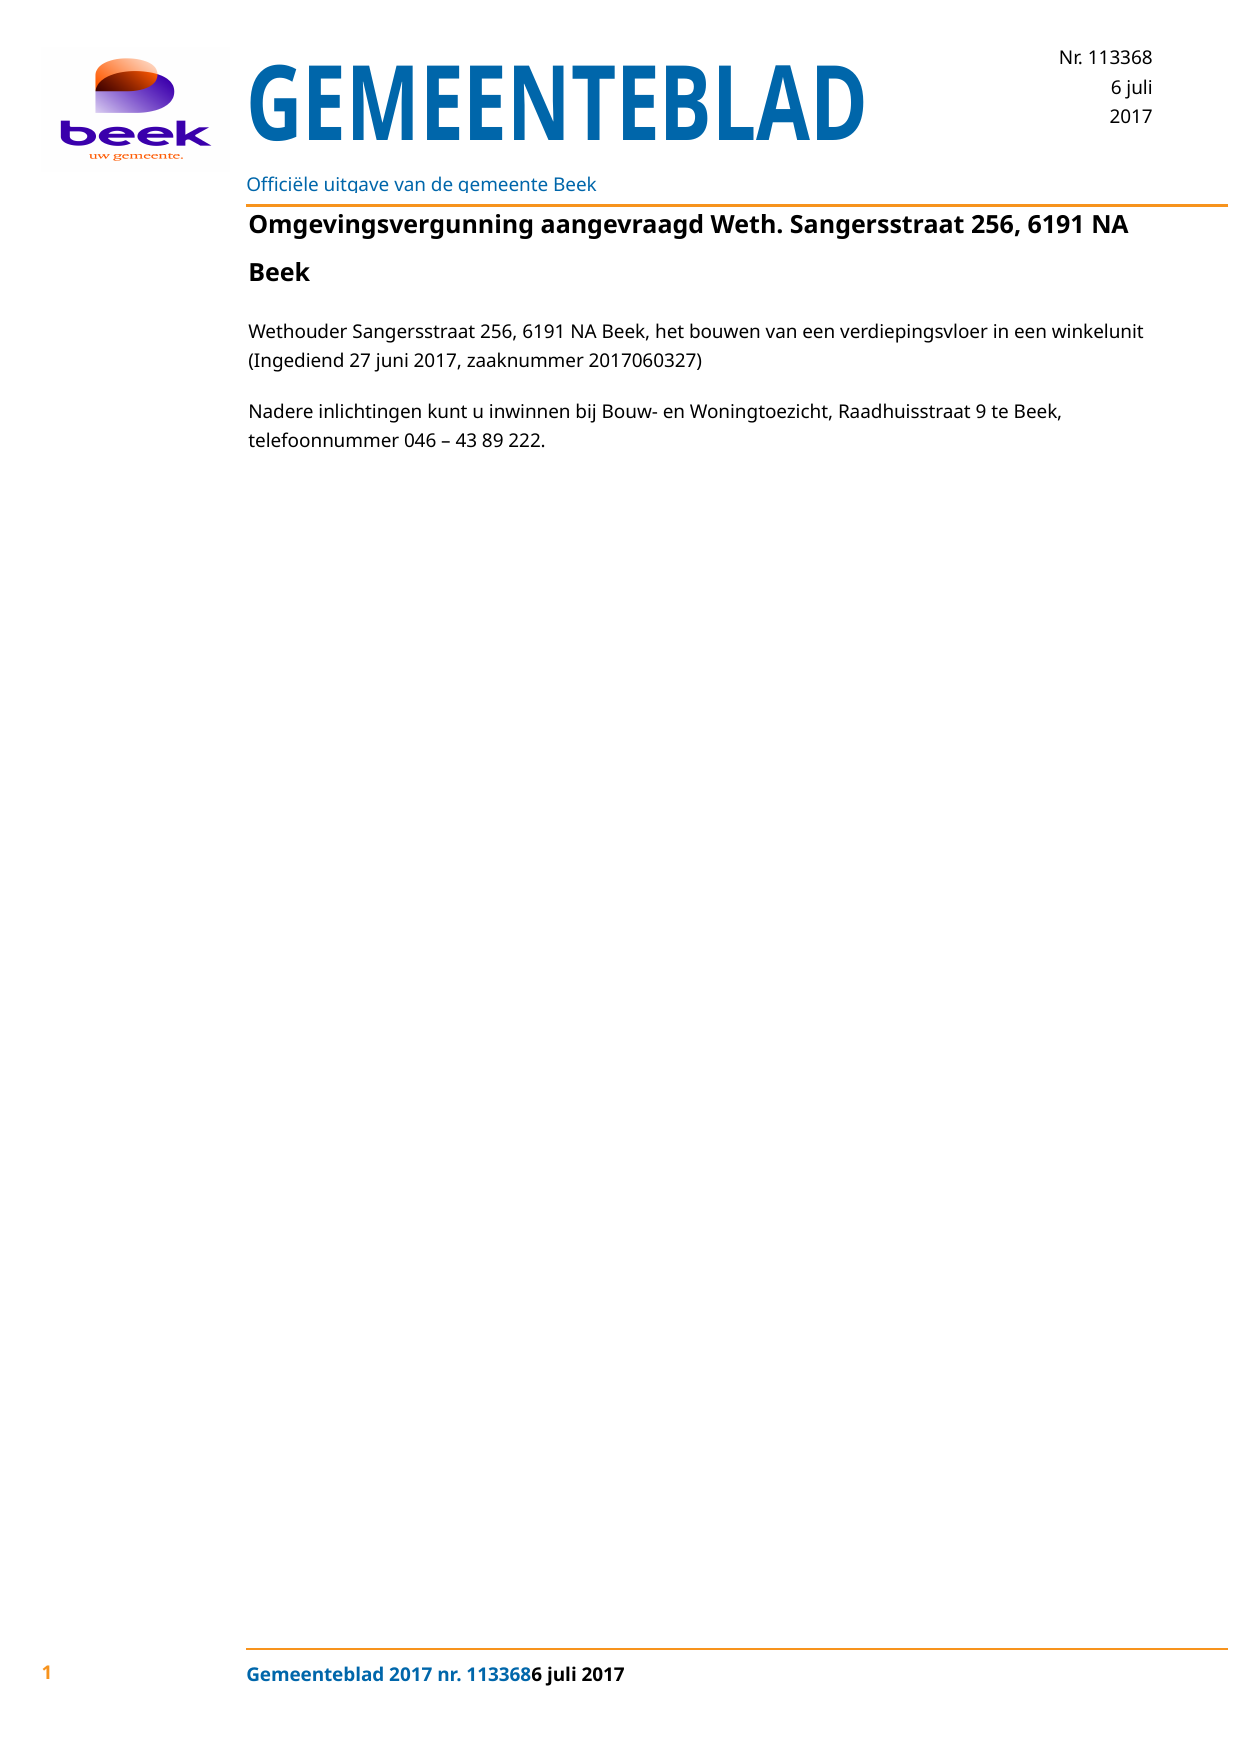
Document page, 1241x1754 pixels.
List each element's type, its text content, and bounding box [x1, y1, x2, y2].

text Wethouder Sangersstraat 256, 6191 NA Beek, het bouwen van een verdiepingsvloer in een winkelunit (Ingediend 27 juni 2017, zaaknummer 2017060327) [248, 318, 1152, 373]
picture [41, 47, 231, 172]
text Nadere inlichtingen kunt u inwinnen bij Bouw- en Woningtoezicht, Raadhuisstraat 9 te Beek, telefoonnummer 046 – 43 89 222. [248, 398, 1152, 453]
text Omgevingsvergunning aangevraagd Weth. Sangersstraat 256, 6191 NA Beek [248, 207, 1152, 288]
